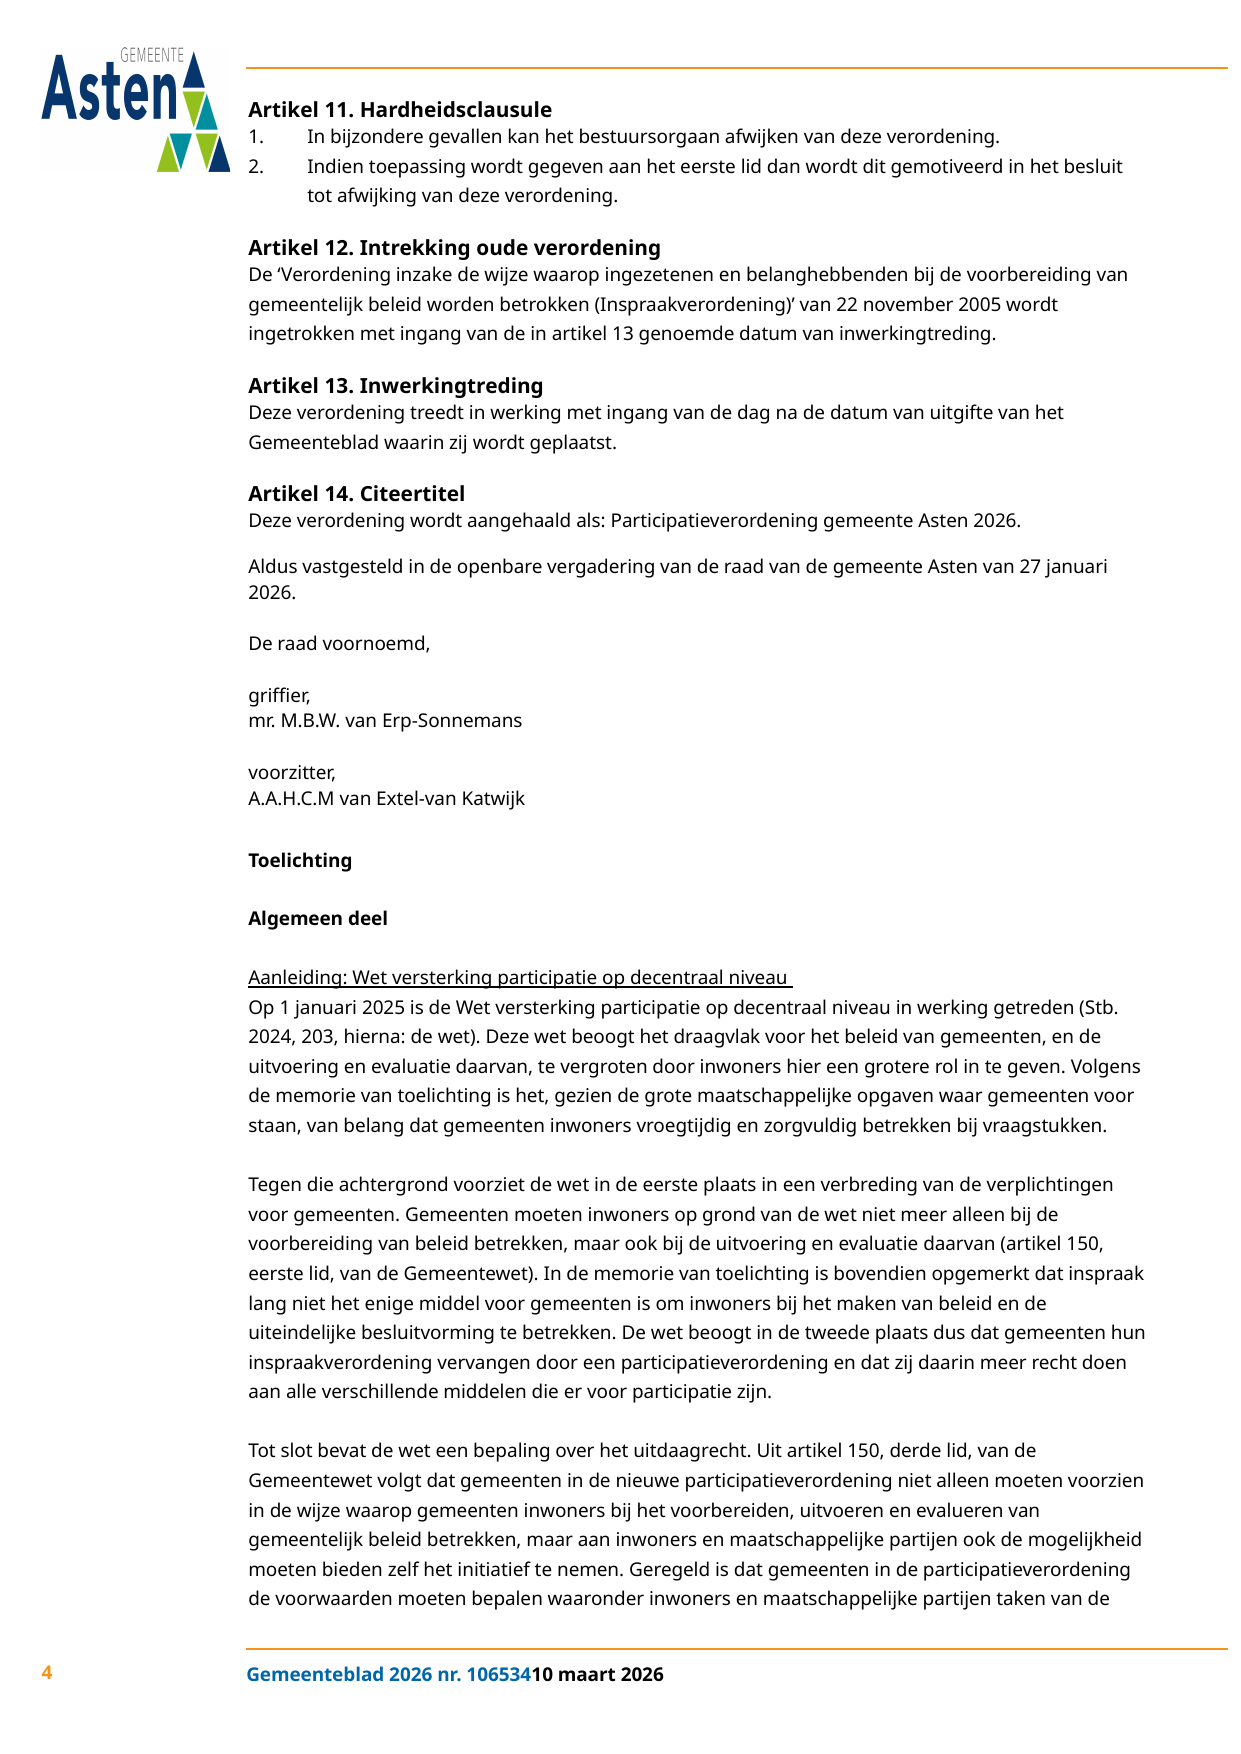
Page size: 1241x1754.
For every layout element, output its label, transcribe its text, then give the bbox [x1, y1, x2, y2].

text Artikel 12. Intrekking oude verordening [248, 233, 1152, 261]
text griffier, [248, 682, 1152, 708]
text Op 1 januari 2025 is de Wet versterking participatie op decentraal niveau in werking getreden (Stb. 2024, 203, hierna: de wet). Deze wet beoogt het draagvlak voor het beleid van gemeenten, en de uitvoering en evaluatie daarvan, te vergroten door inwoners hier een grotere rol in te geven. Volgens de memorie van toelichting is het, gezien de grote maatschappelijke opgaven waar gemeenten voor staan, van belang dat gemeenten inwoners vroegtijdig en zorgvuldig betrekken bij vraagstukken. [248, 994, 1152, 1138]
text De ‘Verordening inzake de wijze waarop ingezetenen en belanghebbenden bij de voorbereiding van gemeentelijk beleid worden betrokken (Inspraakverordening)’ van 22 november 2005 wordt ingetrokken met ingang van de in artikel 13 genoemde datum van inwerkingtreding. [248, 261, 1152, 346]
text mr. M.B.W. van Erp-Sonnemans [248, 708, 1152, 733]
text Deze verordening wordt aangehaald als: Participatieverordening gemeente Asten 2026. [248, 508, 1152, 533]
text Deze verordening treedt in werking met ingang van de dag na de datum van uitgifte van het Gemeenteblad waarin zij wordt geplaatst. [248, 399, 1152, 454]
list Indien toepassing wordt gegeven aan het eerste lid dan wordt dit gemotiveerd in het besluit tot afwijking van deze verordening. [248, 153, 1152, 208]
text Artikel 14. Citeertitel [248, 479, 1152, 508]
text Aldus vastgesteld in de openbare vergadering van de raad van de gemeente Asten van 27 januari 2026. [248, 553, 1152, 605]
text Toelichting [248, 836, 1152, 876]
text Aanleiding: Wet versterking participatie op decentraal niveau [248, 964, 1152, 990]
text A.A.H.C.M van Extel-van Katwijk [248, 785, 1152, 811]
list In bijzondere gevallen kan het bestuursorgaan afwijken van deze verordening. [248, 123, 1152, 149]
text De raad voornoemd, [248, 631, 1152, 656]
text voorzitter, [248, 759, 1152, 785]
text Artikel 13. Inwerkingtreding [248, 371, 1152, 399]
text Tot slot bevat de wet een bepaling over het uitdaagrecht. Uit artikel 150, derde lid, van de Gemeentewet volgt dat gemeenten in de nieuwe participatieverordening niet alleen moeten voorzien in de wijze waarop gemeenten inwoners bij het voorbereiden, uitvoeren en evalueren van gemeentelijk beleid betrekken, maar aan inwoners en maatschappelijke partijen ook de mogelijkheid moeten bieden zelf het initiatief te nemen. Geregeld is dat gemeenten in de participatieverordening de voorwaarden moeten bepalen waaronder inwoners en maatschappelijke partijen taken van de [248, 1438, 1152, 1611]
text Tegen die achtergrond voorziet de wet in de eerste plaats in een verbreding van de verplichtingen voor gemeenten. Gemeenten moeten inwoners op grond van de wet niet meer alleen bij de voorbereiding van beleid betrekken, maar ook bij de uitvoering en evaluatie daarvan (artikel 150, eerste lid, van de Gemeentewet). In de memorie van toelichting is bovendien opgemerkt dat inspraak lang niet het enige middel voor gemeenten is om inwoners bij het maken van beleid en de uiteindelijke besluitvorming te betrekken. De wet beoogt in de tweede plaats dus dat gemeenten hun inspraakverordening vervangen door een participatieverordening en dat zij daarin meer recht doen aan alle verschillende middelen die er voor participatie zijn. [248, 1171, 1152, 1404]
picture [41, 47, 231, 172]
text Artikel 11. Hardheidsclausule [248, 95, 1152, 123]
text Algemeen deel [248, 905, 1152, 931]
